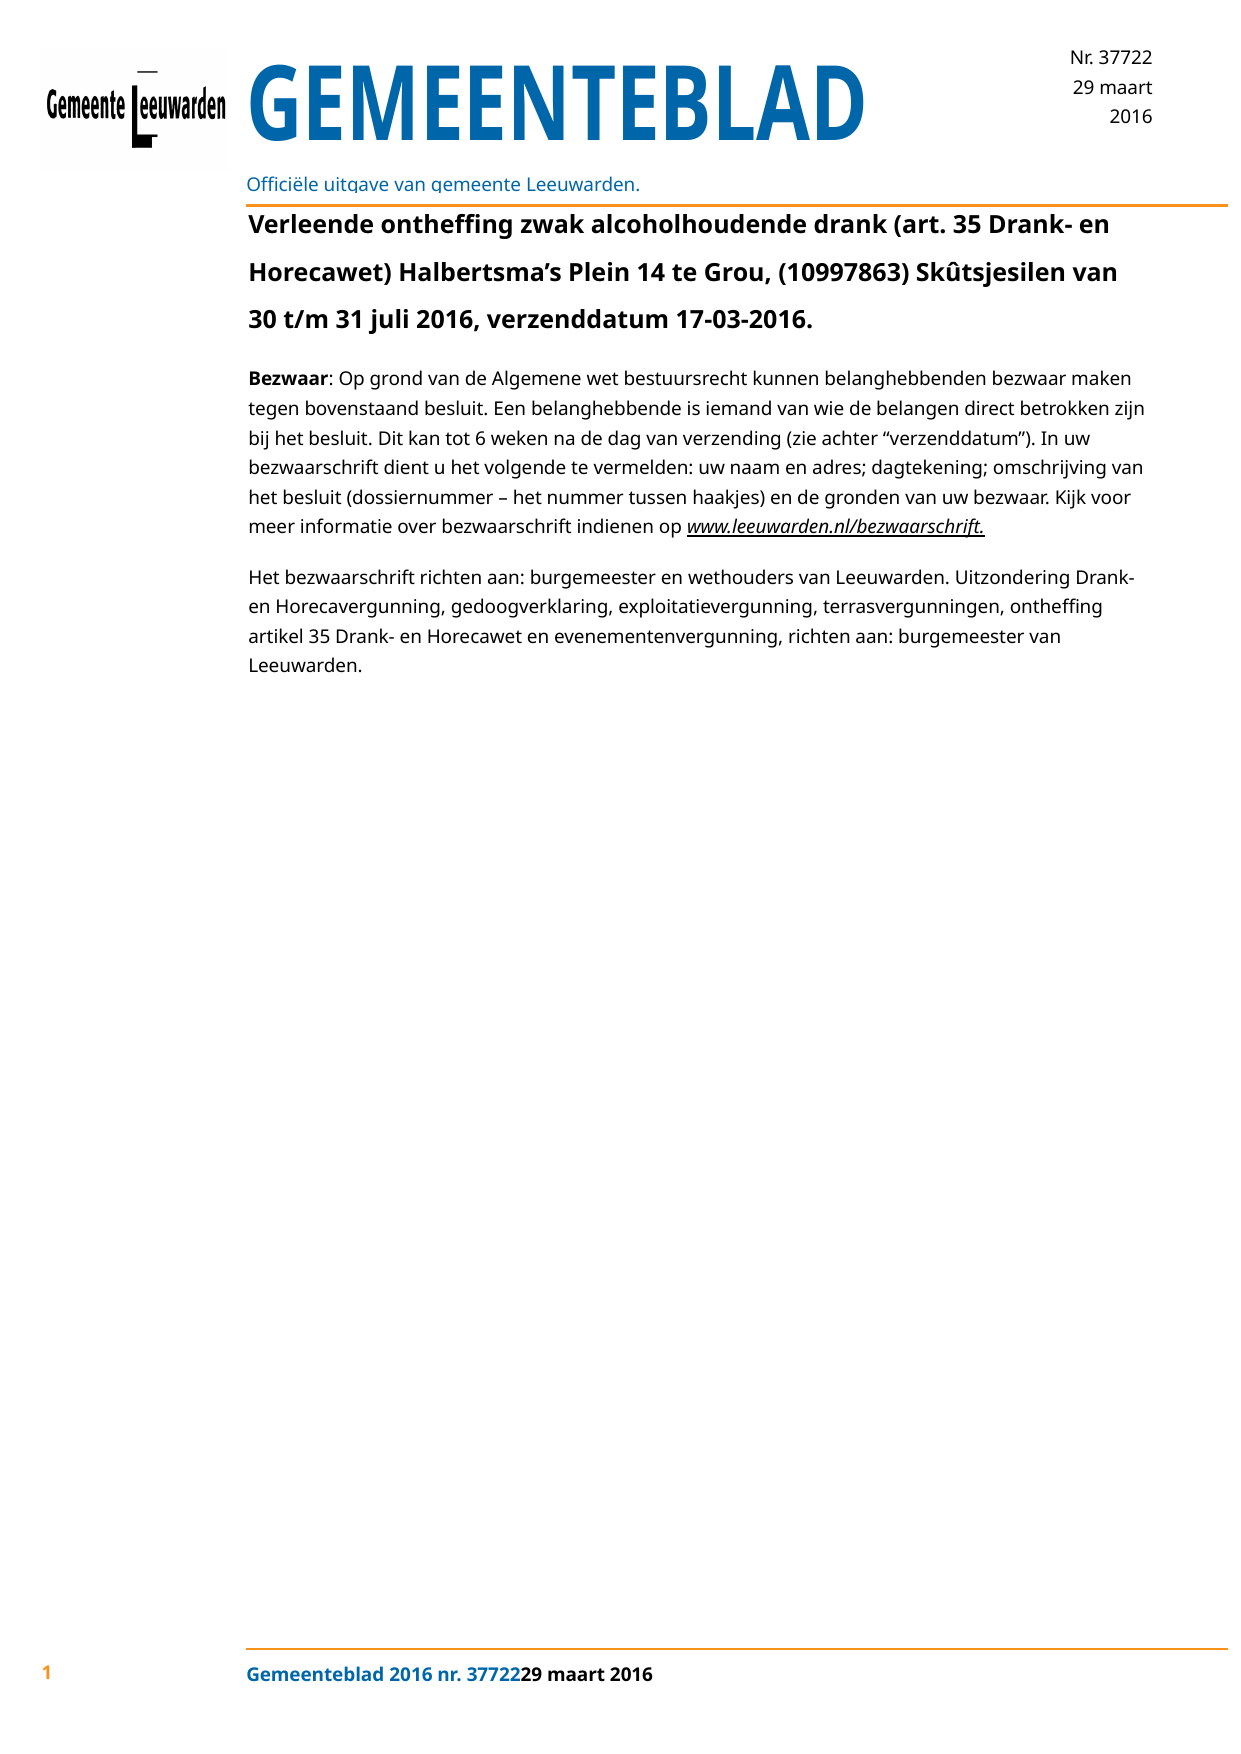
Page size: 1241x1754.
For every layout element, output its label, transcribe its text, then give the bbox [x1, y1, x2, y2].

text Bezwaar: Op grond van de Algemene wet bestuursrecht kunnen belanghebbenden bezwaar maken tegen bovenstaand besluit. Een belanghebbende is iemand van wie de belangen direct betrokken zijn bij het besluit. Dit kan tot 6 weken na de dag van verzending (zie achter “verzenddatum”). In uw bezwaarschrift dient u het volgende te vermelden: uw naam en adres; dagtekening; omschrijving van het besluit (dossiernummer – het nummer tussen haakjes) en de gronden van uw bezwaar. Kijk voor meer informatie over bezwaarschrift indienen op www.leeuwarden.nl/bezwaarschrift. [248, 366, 1152, 539]
text Verleende ontheffing zwak alcoholhoudende drank (art. 35 Drank- en Horecawet) Halbertsma’s Plein 14 te Grou, (10997863) Skûtsjesilen van 30 t/m 31 juli 2016, verzenddatum 17-03-2016. [248, 207, 1152, 336]
text Het bezwaarschrift richten aan: burgemeester en wethouders van Leeuwarden. Uitzondering Drank- en Horecavergunning, gedoogverklaring, exploitatievergunning, terrasvergunningen, ontheffing artikel 35 Drank- en Horecawet en evenementenvergunning, richten aan: burgemeester van Leeuwarden. [248, 564, 1152, 678]
picture [41, 47, 231, 172]
